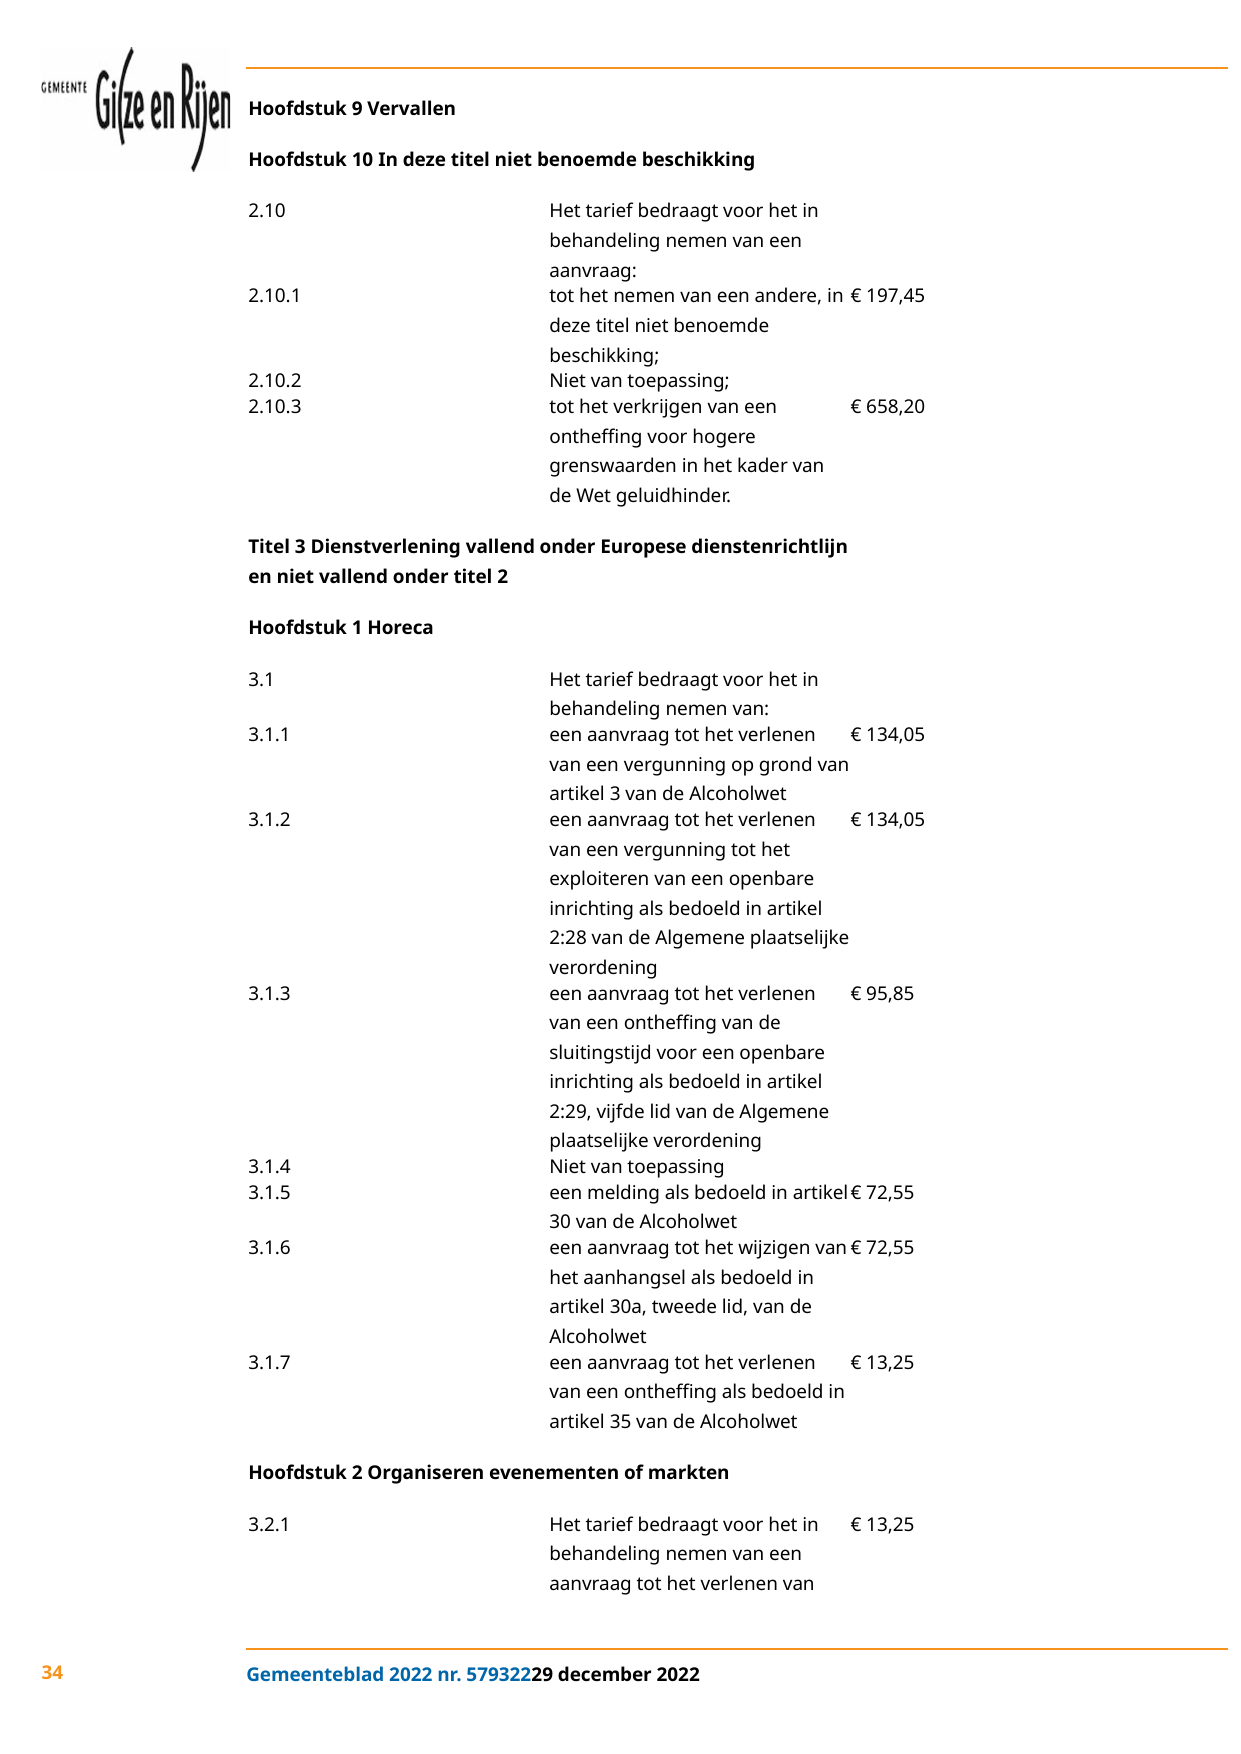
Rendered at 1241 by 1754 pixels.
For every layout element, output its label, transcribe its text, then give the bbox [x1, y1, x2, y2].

table_cell een aanvraag tot het verlenen van een ontheffing van de sluitingstijd voor een openbare inrichting als bedoeld in artikel 2:29, vijfde lid van de Algemene plaatselijke verordening [549, 980, 850, 1153]
table_cell 3.1.1 [248, 721, 549, 806]
table_cell [248, 589, 549, 614]
table_cell Niet van toepassing [549, 1154, 850, 1179]
table_cell [850, 95, 1152, 121]
table_cell Hoofdstuk 9 Vervallen [248, 95, 850, 121]
table_cell [549, 589, 850, 614]
table_cell € 13,25 [850, 1349, 1152, 1434]
table_cell 3.1 [248, 666, 549, 721]
table_cell 2.10.2 [248, 368, 549, 393]
table_cell € 72,55 [850, 1235, 1152, 1349]
table_cell 3.2.1 [248, 1511, 549, 1596]
table_cell Titel 3 Dienstverlening vallend onder Europese dienstenrichtlijn en niet vallend onder titel 2 [248, 534, 850, 589]
table_cell [850, 534, 1152, 589]
table_cell [850, 1434, 1152, 1459]
table_cell [248, 121, 549, 146]
table_cell Het tarief bedraagt voor het in behandeling nemen van een aanvraag: [549, 198, 850, 283]
table_cell Hoofdstuk 10 In deze titel niet benoemde beschikking [248, 146, 850, 172]
table_cell 2.10 [248, 198, 549, 283]
table_cell 3.1.4 [248, 1154, 549, 1179]
table_cell Hoofdstuk 2 Organiseren evenementen of markten [248, 1460, 850, 1485]
table_cell [248, 1434, 549, 1459]
table_cell [549, 508, 850, 533]
table_cell 3.1.2 [248, 806, 549, 980]
table_cell € 134,05 [850, 721, 1152, 806]
table_cell [549, 121, 850, 146]
table_cell [850, 146, 1152, 172]
table_cell een aanvraag tot het wijzigen van het aanhangsel als bedoeld in artikel 30a, tweede lid, van de Alcoholwet [549, 1235, 850, 1349]
table_cell [850, 368, 1152, 393]
table_cell [248, 508, 549, 533]
table_cell [850, 640, 1152, 666]
table_cell [248, 640, 549, 666]
table_cell [850, 508, 1152, 533]
table_cell 3.1.5 [248, 1179, 549, 1234]
table_cell [850, 1485, 1152, 1511]
table_cell [549, 1485, 850, 1511]
table_cell 3.1.7 [248, 1349, 549, 1434]
table_cell Niet van toepassing; [549, 368, 850, 393]
table_cell 2.10.3 [248, 393, 549, 508]
table_cell [850, 1460, 1152, 1485]
picture [41, 47, 231, 172]
table_cell een aanvraag tot het verlenen van een vergunning tot het exploiteren van een openbare inrichting als bedoeld in artikel 2:28 van de Algemene plaatselijke verordening [549, 806, 850, 980]
table_cell een aanvraag tot het verlenen van een vergunning op grond van artikel 3 van de Alcoholwet [549, 721, 850, 806]
table_cell € 658,20 [850, 393, 1152, 508]
table_cell [850, 666, 1152, 721]
table_cell 3.1.3 [248, 980, 549, 1153]
table_cell [850, 1154, 1152, 1179]
table_cell [248, 172, 549, 198]
table_cell een aanvraag tot het verlenen van een ontheffing als bedoeld in artikel 35 van de Alcoholwet [549, 1349, 850, 1434]
table_cell tot het nemen van een andere, in deze titel niet benoemde beschikking; [549, 283, 850, 367]
table_cell € 134,05 [850, 806, 1152, 980]
table_cell [850, 172, 1152, 198]
table_cell Het tarief bedraagt voor het in behandeling nemen van een aanvraag tot het verlenen van [549, 1511, 850, 1596]
table_cell € 72,55 [850, 1179, 1152, 1234]
table_cell € 95,85 [850, 980, 1152, 1153]
table_cell [549, 640, 850, 666]
table_cell [248, 1485, 549, 1511]
table_cell [549, 1434, 850, 1459]
table_cell [850, 198, 1152, 283]
table_cell € 197,45 [850, 283, 1152, 367]
table_cell 3.1.6 [248, 1235, 549, 1349]
table_cell [549, 172, 850, 198]
table_cell [850, 121, 1152, 146]
table_cell [850, 589, 1152, 614]
table_cell Het tarief bedraagt voor het in behandeling nemen van: [549, 666, 850, 721]
table_cell [850, 615, 1152, 640]
table_cell 2.10.1 [248, 283, 549, 367]
table_cell een melding als bedoeld in artikel 30 van de Alcoholwet [549, 1179, 850, 1234]
table_cell € 13,25 [850, 1511, 1152, 1596]
table_cell Hoofdstuk 1 Horeca [248, 615, 850, 640]
table_cell tot het verkrijgen van een ontheffing voor hogere grenswaarden in het kader van de Wet geluidhinder. [549, 393, 850, 508]
